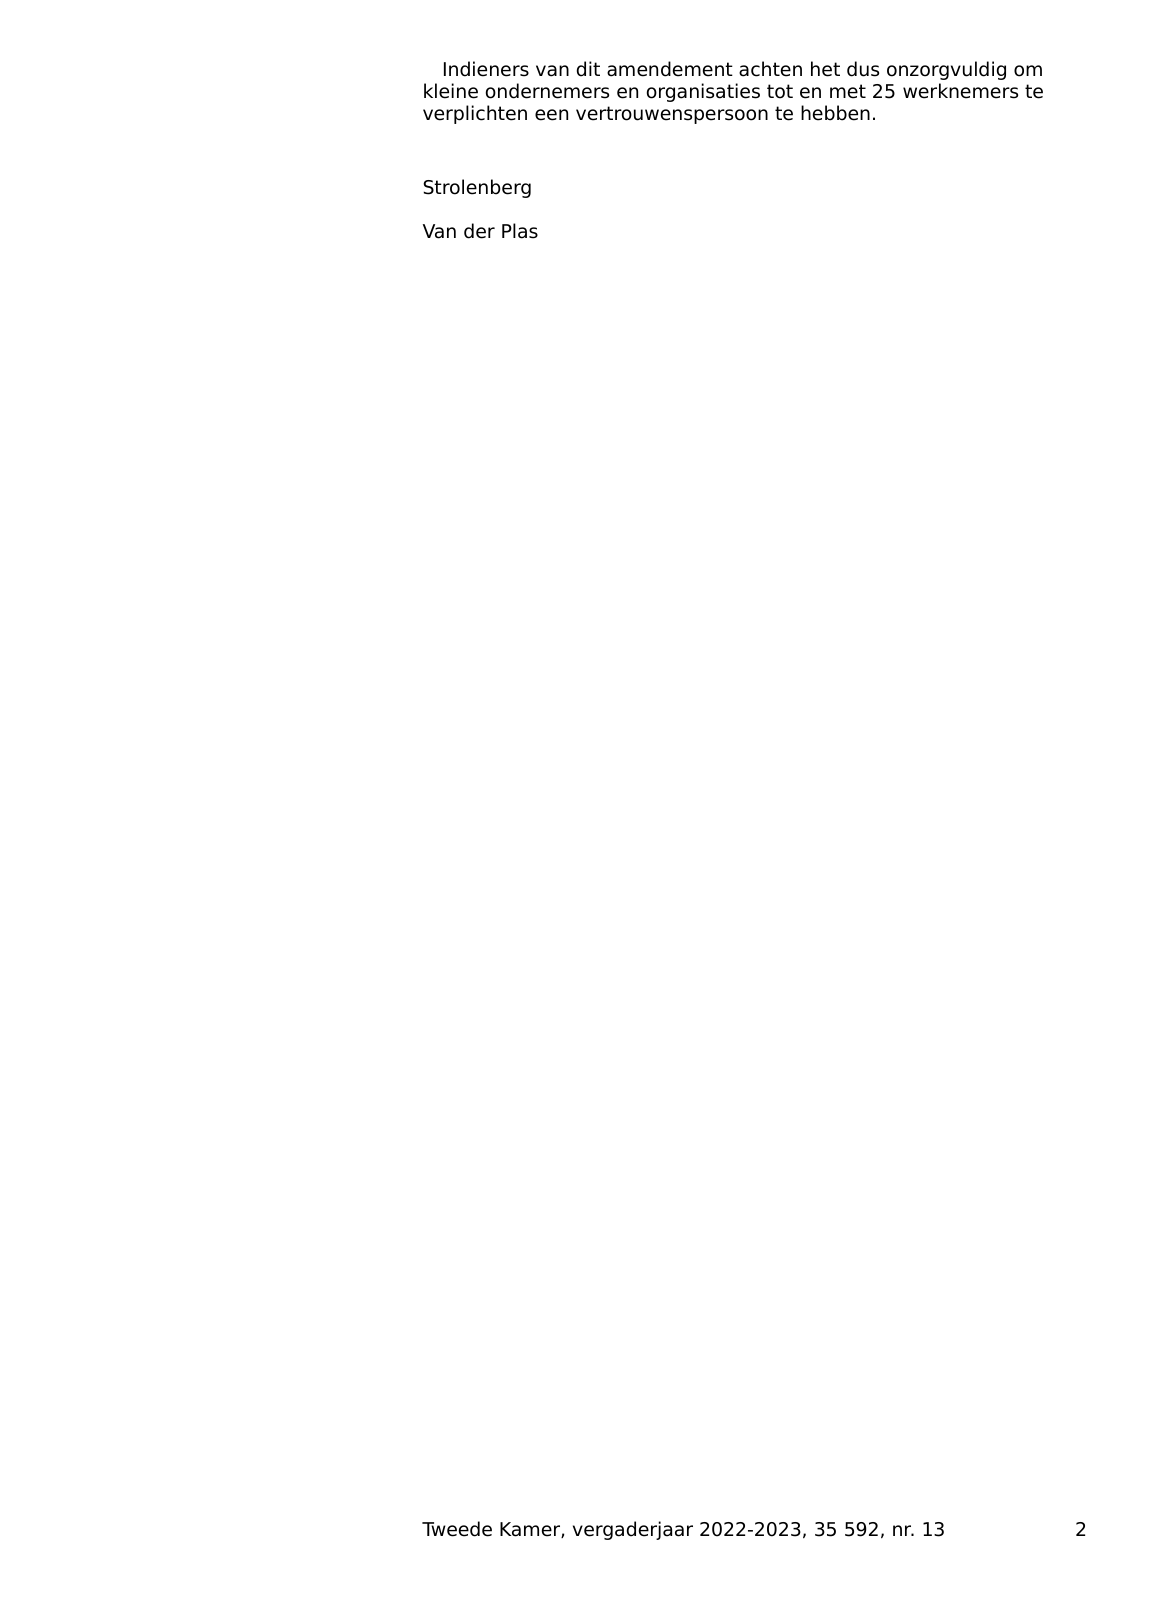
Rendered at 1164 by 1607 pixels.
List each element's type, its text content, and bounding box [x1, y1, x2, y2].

text Strolenberg Van der Plas [422, 155, 1087, 243]
text Indieners van dit amendement achten het dus onzorgvuldig om kleine ondernemers en organisaties tot en met 25 werknemers te verplichten een vertrouwenspersoon te hebben. [422, 59, 1087, 125]
